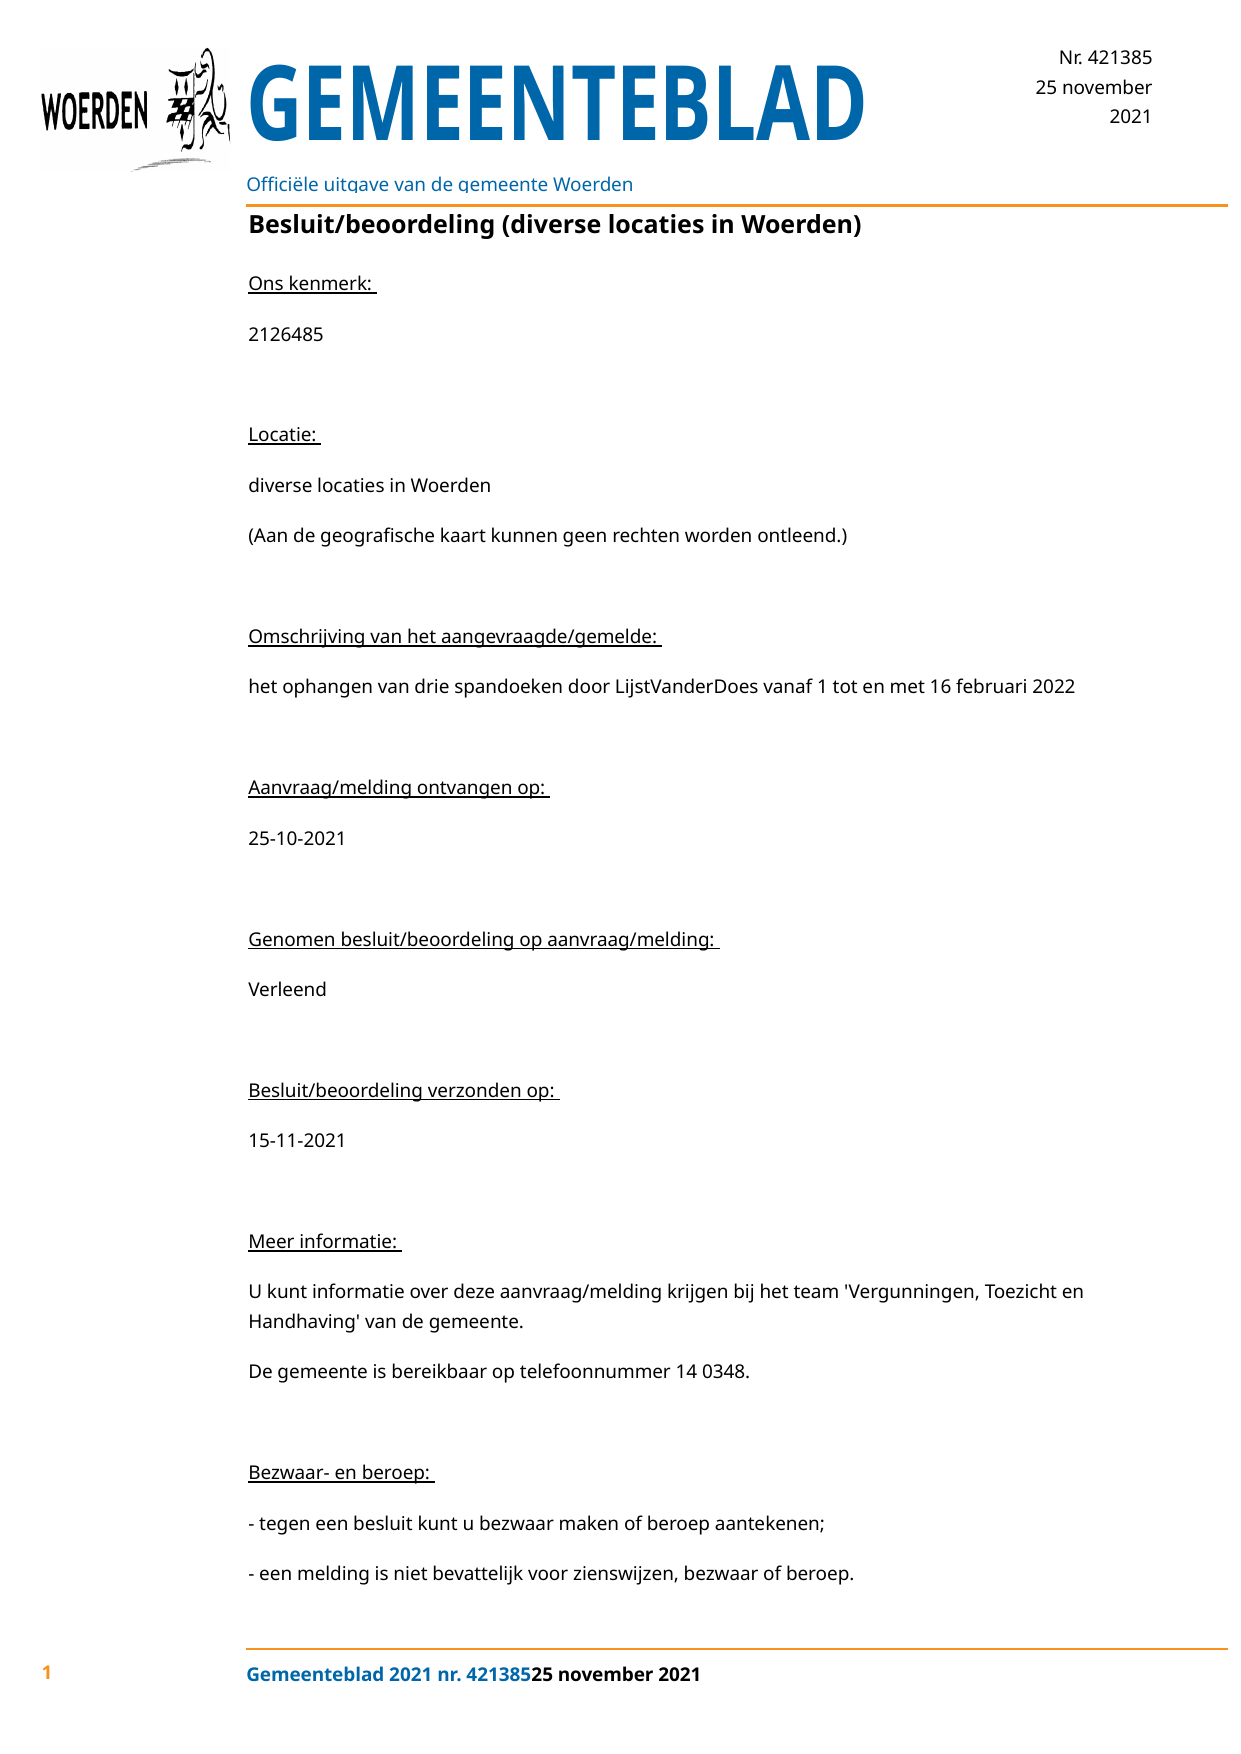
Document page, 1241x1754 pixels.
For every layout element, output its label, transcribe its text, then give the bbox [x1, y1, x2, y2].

text Besluit/beoordeling verzonden op: [248, 1077, 1152, 1103]
text diverse locaties in Woerden [248, 472, 1152, 498]
text Meer informatie: [248, 1228, 1152, 1254]
text Genomen besluit/beoordeling op aanvraag/melding: [248, 926, 1152, 951]
text U kunt informatie over deze aanvraag/melding krijgen bij het team 'Vergunningen, Toezicht en Handhaving' van de gemeente. [248, 1279, 1152, 1334]
text 25-10-2021 [248, 825, 1152, 851]
text Locatie: [248, 422, 1152, 447]
text - een melding is niet bevattelijk voor zienswijzen, bezwaar of beroep. [248, 1560, 1152, 1586]
text Besluit/beoordeling (diverse locaties in Woerden) [248, 207, 1152, 241]
text Omschrijving van het aangevraagde/gemelde: [248, 623, 1152, 649]
text 15-11-2021 [248, 1127, 1152, 1153]
text Bezwaar- en beroep: [248, 1459, 1152, 1485]
text (Aan de geografische kaart kunnen geen rechten worden ontleend.) [248, 522, 1152, 548]
text - tegen een besluit kunt u bezwaar maken of beroep aantekenen; [248, 1510, 1152, 1536]
text Verleend [248, 976, 1152, 1002]
text Aanvraag/melding ontvangen op: [248, 774, 1152, 800]
text het ophangen van drie spandoeken door LijstVanderDoes vanaf 1 tot en met 16 februari 2022 [248, 674, 1152, 699]
text Ons kenmerk: [248, 270, 1152, 296]
picture [41, 47, 231, 172]
text 2126485 [248, 321, 1152, 346]
text De gemeente is bereikbaar op telefoonnummer 14 0348. [248, 1359, 1152, 1384]
